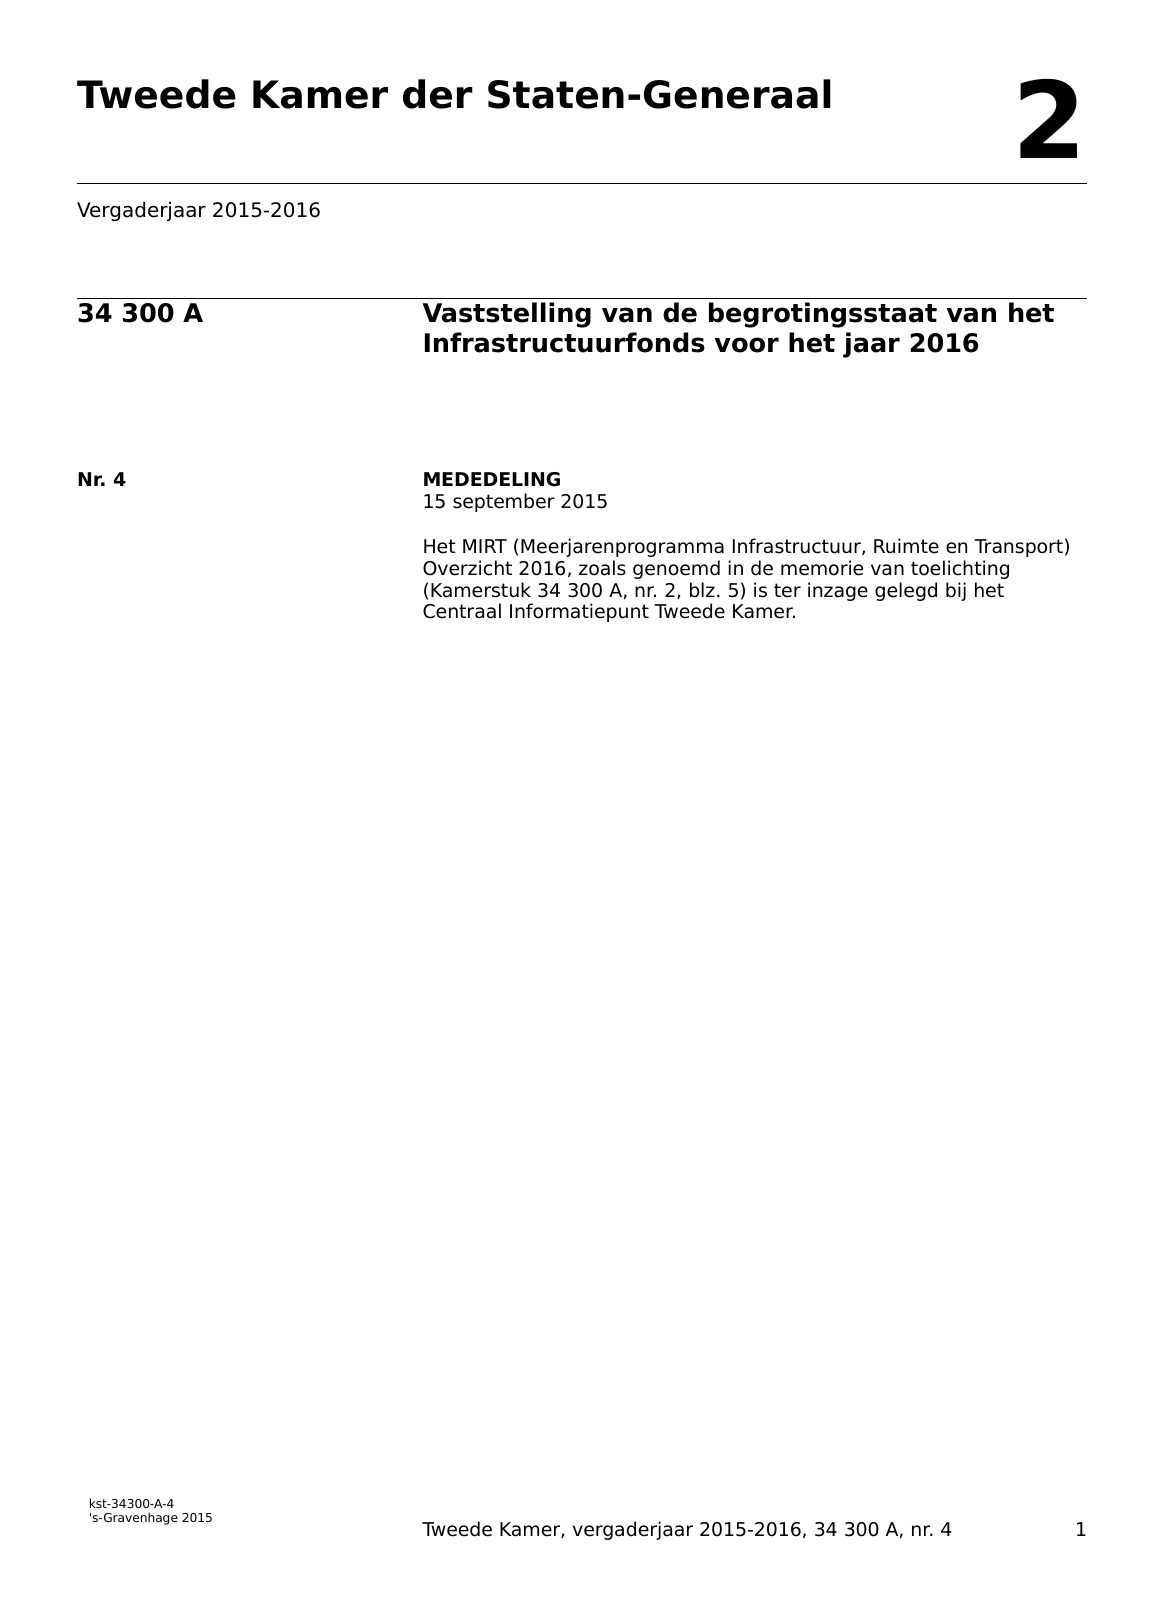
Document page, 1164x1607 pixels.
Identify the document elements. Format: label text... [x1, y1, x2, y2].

table_cell Vergaderjaar 2015-2016 [77, 184, 1087, 298]
text kst-34300-A-4 [88, 1497, 323, 1511]
subtitle Nr. 4 MEDEDELING [77, 469, 1087, 491]
table_header Tweede Kamer der Staten-Generaal [77, 59, 886, 183]
text Het MIRT (Meerjarenprogramma Infrastructuur, Ruimte en Transport) Overzicht 2016, zoals genoemd in de memorie van toelichting (Kamerstuk 34 300 A, nr. 2, blz. 5) is ter inzage gelegd bij het Centraal Informatiepunt Tweede Kamer. [422, 536, 1087, 623]
table_header 2 [886, 59, 1087, 183]
text 15 september 2015 [422, 491, 1087, 513]
text 's-Gravenhage 2015 [88, 1511, 323, 1525]
subtitle 34 300 A Vaststelling van de begrotingsstaat van het Infrastructuurfonds voor het jaar 2016 [77, 299, 1087, 358]
